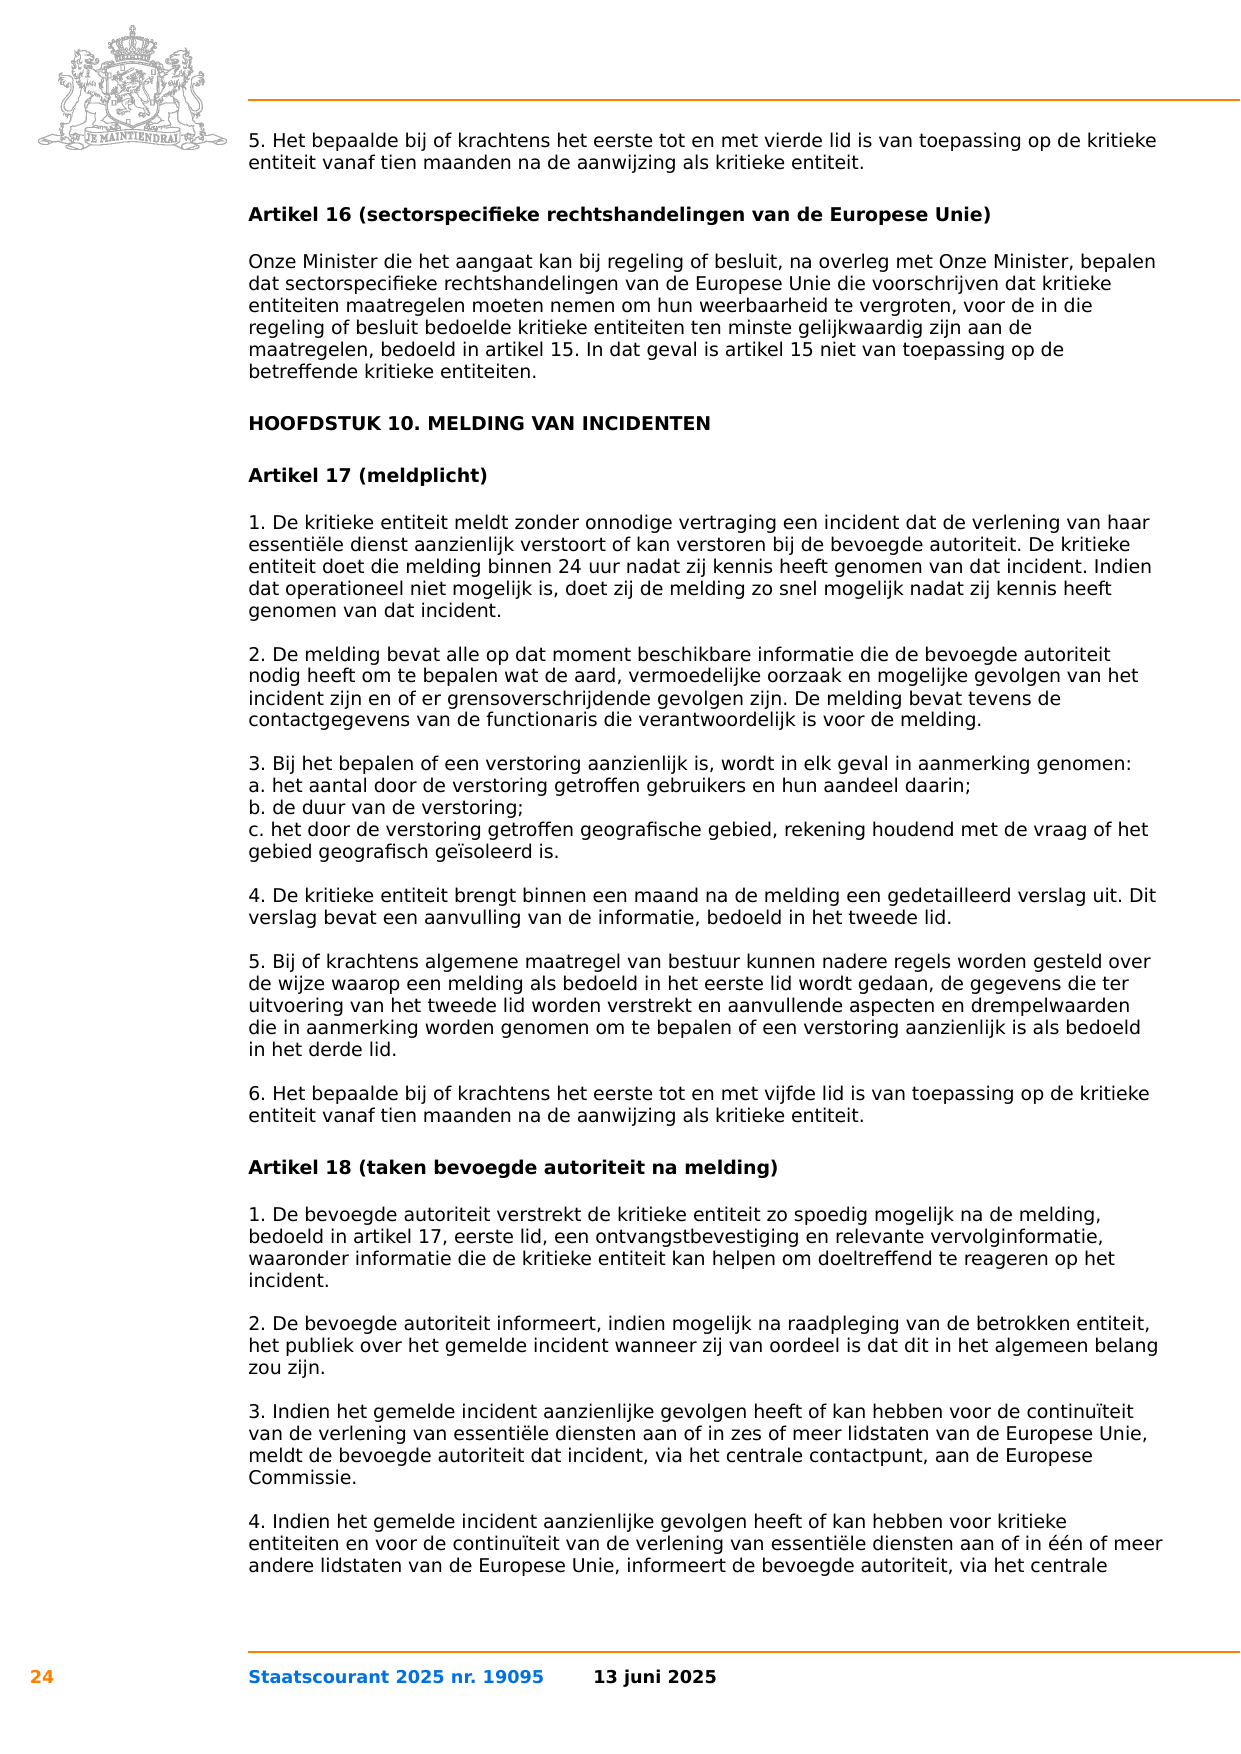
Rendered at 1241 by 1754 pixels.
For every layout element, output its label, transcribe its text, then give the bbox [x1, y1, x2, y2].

text 3. Indien het gemelde incident aanzienlijke gevolgen heeft of kan hebben voor de continuïteit van de verlening van essentiële diensten aan of in zes of meer lidstaten van de Europese Unie, meldt de bevoegde autoriteit dat incident, via het centrale contactpunt, aan de Europese Commissie. [248, 1401, 1163, 1489]
text 2. De melding bevat alle op dat moment beschikbare informatie die de bevoegde autoriteit nodig heeft om te bepalen wat de aard, vermoedelijke oorzaak en mogelijke gevolgen van het incident zijn en of er grensoverschrijdende gevolgen zijn. De melding bevat tevens de contactgegevens van de functionaris die verantwoordelijk is voor de melding. [248, 643, 1163, 731]
text 1. De kritieke entiteit meldt zonder onnodige vertraging een incident dat de verlening van haar essentiële dienst aanzienlijk verstoort of kan verstoren bij de bevoegde autoriteit. De kritieke entiteit doet die melding binnen 24 uur nadat zij kennis heeft genomen van dat incident. Indien dat operationeel niet mogelijk is, doet zij de melding zo snel mogelijk nadat zij kennis heeft genomen van dat incident. [248, 512, 1163, 622]
text 5. Bij of krachtens algemene maatregel van bestuur kunnen nadere regels worden gesteld over de wijze waarop een melding als bedoeld in het eerste lid wordt gedaan, de gegevens die ter uitvoering van het tweede lid worden verstrekt en aanvullende aspecten en drempelwaarden die in aanmerking worden genomen om te bepalen of een verstoring aanzienlijk is als bedoeld in het derde lid. [248, 951, 1163, 1061]
text 1. De bevoegde autoriteit verstrekt de kritieke entiteit zo spoedig mogelijk na de melding, bedoeld in artikel 17, eerste lid, een ontvangstbevestiging en relevante vervolginformatie, waaronder informatie die de kritieke entiteit kan helpen om doeltreffend te reageren op het incident. [248, 1203, 1163, 1291]
text 3. Bij het bepalen of een verstoring aanzienlijk is, wordt in elk geval in aanmerking genomen: [248, 753, 1163, 775]
text a. het aantal door de verstoring getroffen gebruikers en hun aandeel daarin; [248, 775, 1163, 797]
subtitle Artikel 18 (taken bevoegde autoriteit na melding) [248, 1157, 1163, 1178]
text 2. De bevoegde autoriteit informeert, indien mogelijk na raadpleging van de betrokken entiteit, het publiek over het gemelde incident wanneer zij van oordeel is dat dit in het algemeen belang zou zijn. [248, 1313, 1163, 1379]
subtitle Artikel 16 (sectorspecifieke rechtshandelingen van de Europese Unie) [248, 204, 1163, 226]
text 4. Indien het gemelde incident aanzienlijke gevolgen heeft of kan hebben voor kritieke entiteiten en voor de continuïteit van de verlening van essentiële diensten aan of in één of meer andere lidstaten van de Europese Unie, informeert de bevoegde autoriteit, via het centrale [248, 1511, 1163, 1577]
text 6. Het bepaalde bij of krachtens het eerste tot en met vijfde lid is van toepassing op de kritieke entiteit vanaf tien maanden na de aanwijzing als kritieke entiteit. [248, 1083, 1163, 1127]
text c. het door de verstoring getroffen geografische gebied, rekening houdend met de vraag of het gebied geografisch geïsoleerd is. [248, 819, 1163, 863]
subtitle Artikel 17 (meldplicht) [248, 465, 1163, 487]
text Onze Minister die het aangaat kan bij regeling of besluit, na overleg met Onze Minister, bepalen dat sectorspecifieke rechtshandelingen van de Europese Unie die voorschrijven dat kritieke entiteiten maatregelen moeten nemen om hun weerbaarheid te vergroten, voor de in die regeling of besluit bedoelde kritieke entiteiten ten minste gelijkwaardig zijn aan de maatregelen, bedoeld in artikel 15. In dat geval is artikel 15 niet van toepassing op de betreffende kritieke entiteiten. [248, 251, 1163, 383]
text 5. Het bepaalde bij of krachtens het eerste tot en met vierde lid is van toepassing op de kritieke entiteit vanaf tien maanden na de aanwijzing als kritieke entiteit. [248, 130, 1163, 174]
subtitle HOOFDSTUK 10. MELDING VAN INCIDENTEN [248, 413, 1163, 435]
text b. de duur van de verstoring; [248, 797, 1163, 819]
picture [38, 25, 227, 150]
text 4. De kritieke entiteit brengt binnen een maand na de melding een gedetailleerd verslag uit. Dit verslag bevat een aanvulling van de informatie, bedoeld in het tweede lid. [248, 885, 1163, 929]
